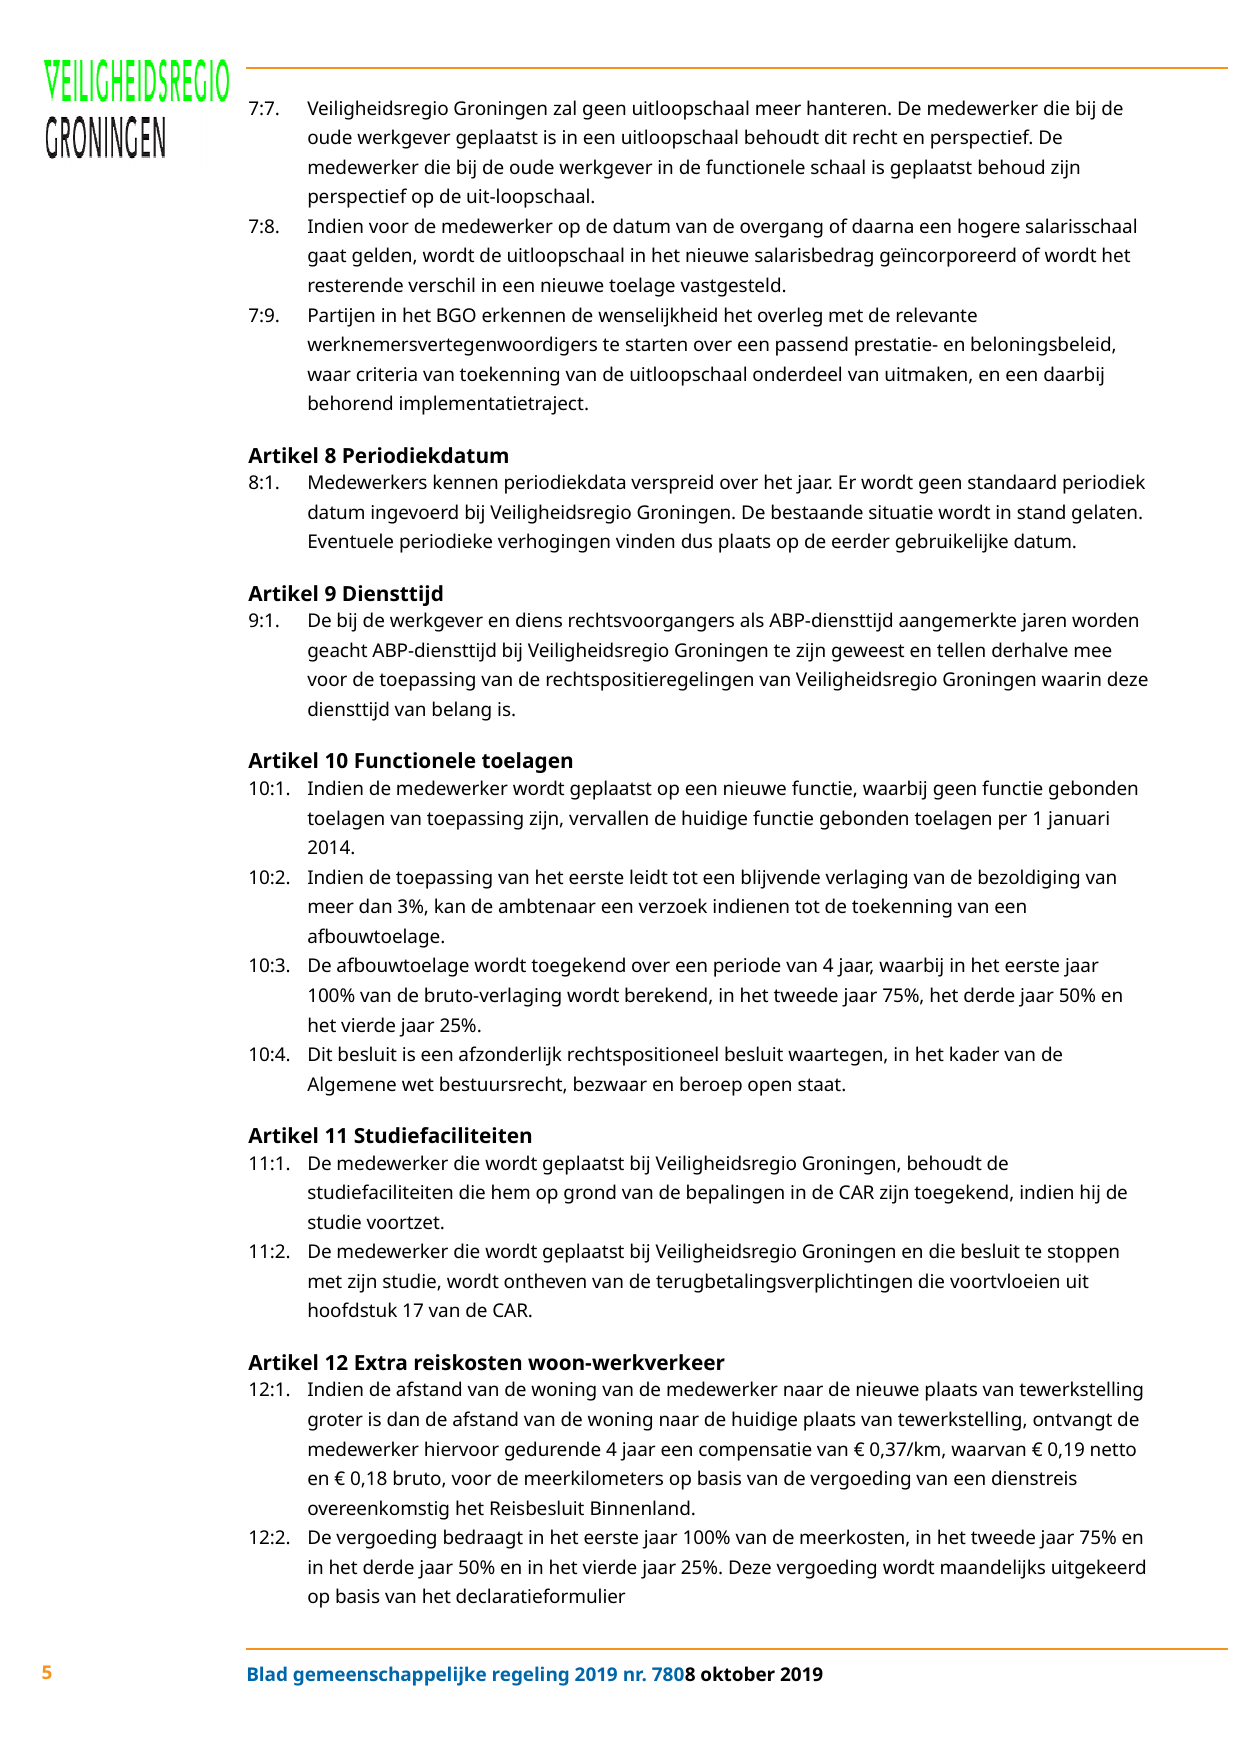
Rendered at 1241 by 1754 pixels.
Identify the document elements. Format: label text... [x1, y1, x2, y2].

list Partijen in het BGO erkennen de wenselijkheid het overleg met de relevante werknemersvertegenwoordigers te starten over een passend prestatie- en beloningsbeleid, waar criteria van toekenning van de uitloopschaal onderdeel van uitmaken, en een daarbij behorend implementatietraject. [248, 302, 1152, 416]
list Indien de medewerker wordt geplaatst op een nieuwe functie, waarbij geen functie gebonden toelagen van toepassing zijn, vervallen de huidige functie gebonden toelagen per 1 januari 2014. [248, 775, 1152, 860]
text Artikel 12 Extra reiskosten woon-werkverkeer [248, 1348, 1152, 1377]
text Artikel 9 Diensttijd [248, 579, 1152, 607]
picture [41, 47, 231, 172]
text Artikel 8 Periodiekdatum [248, 441, 1152, 469]
list Indien de afstand van de woning van de medewerker naar de nieuwe plaats van tewerkstelling groter is dan de afstand van de woning naar de huidige plaats van tewerkstelling, ontvangt de medewerker hiervoor gedurende 4 jaar een compensatie van € 0,37/km, waarvan € 0,19 netto en € 0,18 bruto, voor de meerkilometers op basis van de vergoeding van een dienstreis overeenkomstig het Reisbesluit Binnenland. [248, 1377, 1152, 1521]
list Veiligheidsregio Groningen zal geen uitloopschaal meer hanteren. De medewerker die bij de oude werkgever geplaatst is in een uitloopschaal behoudt dit recht en perspectief. De medewerker die bij de oude werkgever in de functionele schaal is geplaatst behoud zijn perspectief op de uit-loopschaal. [248, 95, 1152, 209]
list Indien de toepassing van het eerste leidt tot een blijvende verlaging van de bezoldiging van meer dan 3%, kan de ambtenaar een verzoek indienen tot de toekenning van een afbouwtoelage. [248, 864, 1152, 949]
list De bij de werkgever en diens rechtsvoorgangers als ABP-diensttijd aangemerkte jaren worden geacht ABP-diensttijd bij Veiligheidsregio Groningen te zijn geweest en tellen derhalve mee voor de toepassing van de rechtspositieregelingen van Veiligheidsregio Groningen waarin deze diensttijd van belang is. [248, 607, 1152, 722]
list De medewerker die wordt geplaatst bij Veiligheidsregio Groningen en die besluit te stoppen met zijn studie, wordt ontheven van de terugbetalingsverplichtingen die voortvloeien uit hoofdstuk 17 van de CAR. [248, 1238, 1152, 1323]
list Dit besluit is een afzonderlijk rechtspositioneel besluit waartegen, in het kader van de Algemene wet bestuursrecht, bezwaar en beroep open staat. [248, 1041, 1152, 1097]
list De afbouwtoelage wordt toegekend over een periode van 4 jaar, waarbij in het eerste jaar 100% van de bruto-verlaging wordt berekend, in het tweede jaar 75%, het derde jaar 50% en het vierde jaar 25%. [248, 953, 1152, 1037]
list De vergoeding bedraagt in het eerste jaar 100% van de meerkosten, in het tweede jaar 75% en in het derde jaar 50% en in het vierde jaar 25%. Deze vergoeding wordt maandelijks uitgekeerd op basis van het declaratieformulier [248, 1524, 1152, 1609]
list Indien voor de medewerker op de datum van de overgang of daarna een hogere salarisschaal gaat gelden, wordt de uitloopschaal in het nieuwe salarisbedrag geïncorporeerd of wordt het resterende verschil in een nieuwe toelage vastgesteld. [248, 213, 1152, 298]
list Medewerkers kennen periodiekdata verspreid over het jaar. Er wordt geen standaard periodiek datum ingevoerd bij Veiligheidsregio Groningen. De bestaande situatie wordt in stand gelaten. Eventuele periodieke verhogingen vinden dus plaats op de eerder gebruikelijke datum. [248, 469, 1152, 554]
text Artikel 11 Studiefaciliteiten [248, 1121, 1152, 1150]
list De medewerker die wordt geplaatst bij Veiligheidsregio Groningen, behoudt de studiefaciliteiten die hem op grond van de bepalingen in de CAR zijn toegekend, indien hij de studie voortzet. [248, 1150, 1152, 1235]
text Artikel 10 Functionele toelagen [248, 747, 1152, 775]
